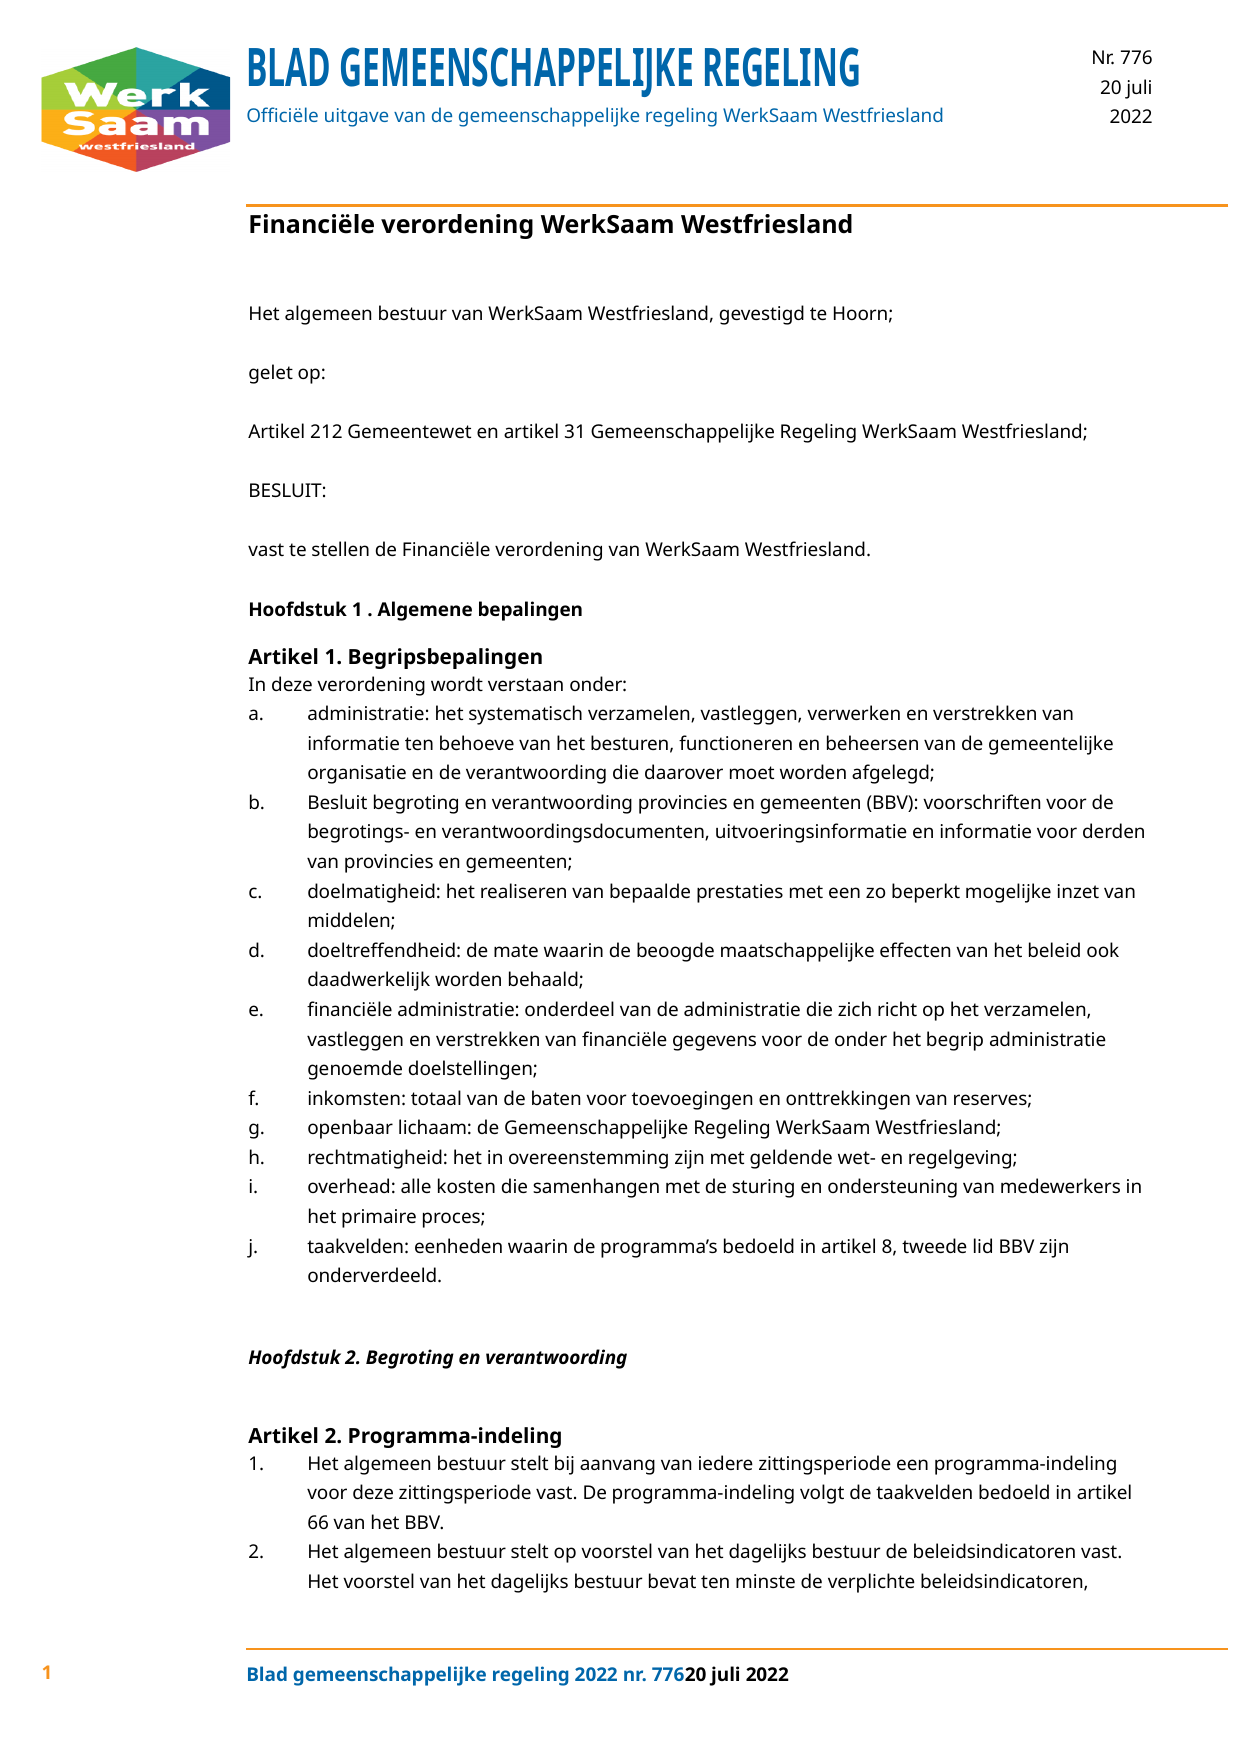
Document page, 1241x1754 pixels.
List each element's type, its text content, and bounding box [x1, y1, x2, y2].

text Hoofdstuk 2. Begroting en verantwoording [248, 1342, 1152, 1371]
text Hoofdstuk 1 . Algemene bepalingen [248, 596, 1152, 621]
list Het algemeen bestuur stelt op voorstel van het dagelijks bestuur de beleidsindicatoren vast. Het voorstel van het dagelijks bestuur bevat ten minste de verplichte beleidsindicatoren, [248, 1538, 1152, 1594]
text Artikel 2. Programma-indeling [248, 1421, 1152, 1450]
text BESLUIT: [248, 477, 1152, 503]
text vast te stellen de Financiële verordening van WerkSaam Westfriesland. [248, 537, 1152, 562]
list Besluit begroting en verantwoording provincies en gemeenten (BBV): voorschriften voor de begrotings- en verantwoordingsdocumenten, uitvoeringsinformatie en informatie voor derden van provincies en gemeenten; [248, 789, 1152, 874]
list taakvelden: eenheden waarin de programma’s bedoeld in artikel 8, tweede lid BBV zijn onderverdeeld. [248, 1233, 1152, 1288]
list financiële administratie: onderdeel van de administratie die zich richt op het verzamelen, vastleggen en verstrekken van financiële gegevens voor de onder het begrip administratie genoemde doelstellingen; [248, 996, 1152, 1081]
picture [41, 47, 231, 172]
list doeltreffendheid: de mate waarin de beoogde maatschappelijke effecten van het beleid ook daadwerkelijk worden behaald; [248, 937, 1152, 992]
text Financiële verordening WerkSaam Westfriesland [248, 207, 1152, 241]
list administratie: het systematisch verzamelen, vastleggen, verwerken en verstrekken van informatie ten behoeve van het besturen, functioneren en beheersen van de gemeentelijke organisatie en de verantwoording die daarover moet worden afgelegd; [248, 700, 1152, 785]
text gelet op: [248, 359, 1152, 385]
list doelmatigheid: het realiseren van bepaalde prestaties met een zo beperkt mogelijke inzet van middelen; [248, 878, 1152, 933]
text Artikel 212 Gemeentewet en artikel 31 Gemeenschappelijke Regeling WerkSaam Westfriesland; [248, 418, 1152, 444]
list Het algemeen bestuur stelt bij aanvang van iedere zittingsperiode een programma-indeling voor deze zittingsperiode vast. De programma-indeling volgt de taakvelden bedoeld in artikel 66 van het BBV. [248, 1450, 1152, 1534]
list rechtmatigheid: het in overeenstemming zijn met geldende wet- en regelgeving; [248, 1144, 1152, 1170]
list overhead: alle kosten die samenhangen met de sturing en ondersteuning van medewerkers in het primaire proces; [248, 1174, 1152, 1229]
list inkomsten: totaal van de baten voor toevoegingen en onttrekkingen van reserves; [248, 1085, 1152, 1111]
text Artikel 1. Begripsbepalingen [248, 642, 1152, 671]
text Het algemeen bestuur van WerkSaam Westfriesland, gevestigd te Hoorn; [248, 300, 1152, 326]
text In deze verordening wordt verstaan onder: [248, 671, 1152, 696]
list openbaar lichaam: de Gemeenschappelijke Regeling WerkSaam Westfriesland; [248, 1114, 1152, 1140]
